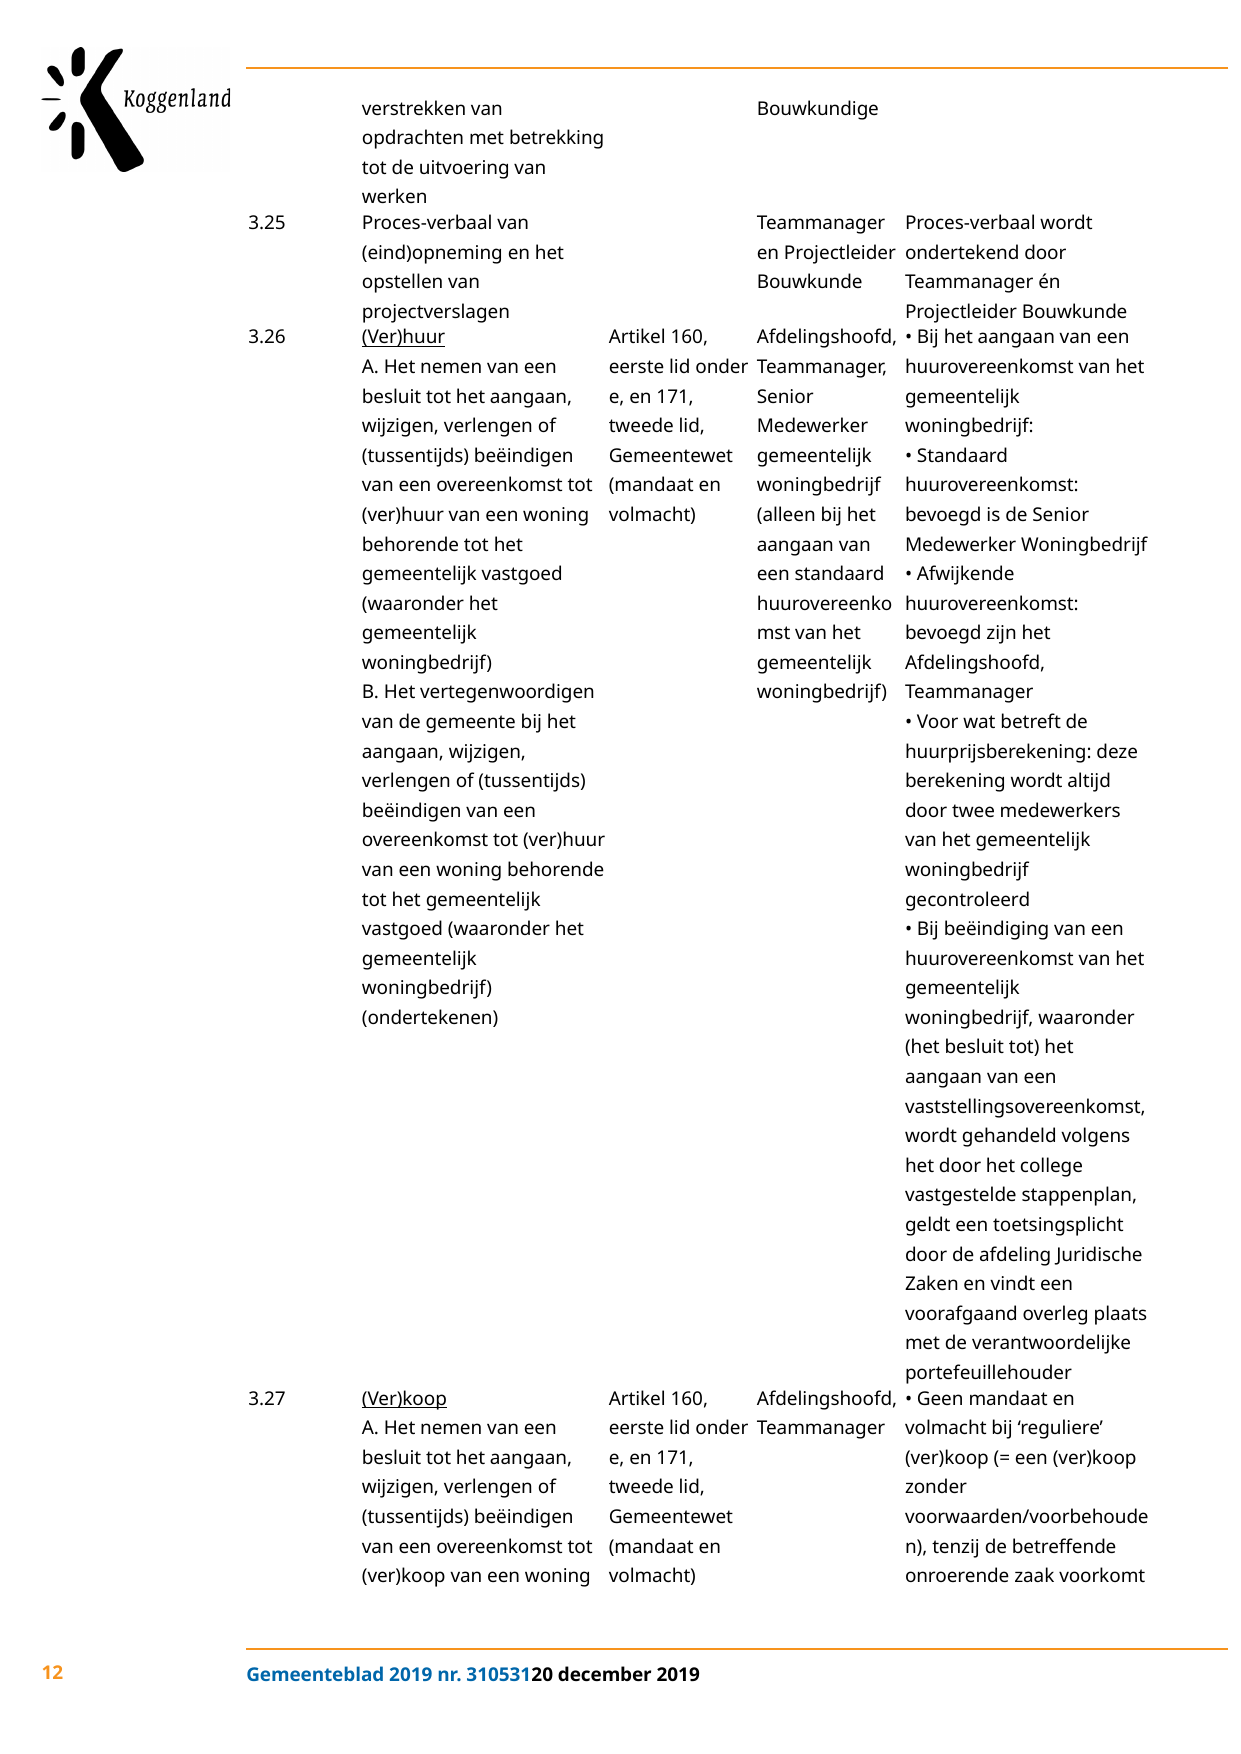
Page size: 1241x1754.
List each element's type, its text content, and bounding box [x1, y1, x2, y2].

table_cell Artikel 160, eerste lid onder e, en 171, tweede lid, Gemeentewet (mandaat en volmacht) [609, 1385, 757, 1588]
table_cell Artikel 160, eerste lid onder e, en 171, tweede lid, Gemeentewet (mandaat en volmacht) [609, 324, 757, 1385]
table_cell Proces-verbaal wordt ondertekend door Teammanager én Projectleider Bouwkunde [905, 209, 1152, 324]
table_cell (Ver)koop A. Het nemen van een besluit tot het aangaan, wijzigen, verlengen of (tussentijds) beëindigen van een overeenkomst tot (ver)koop van een woning [362, 1385, 608, 1588]
table_cell [609, 95, 757, 209]
table_cell 3.25 [248, 209, 362, 324]
table_cell [609, 209, 757, 324]
table_cell verstrekken van opdrachten met betrekking tot de uitvoering van werken [362, 95, 608, 209]
table_cell 3.27 [248, 1385, 362, 1588]
picture [41, 47, 231, 172]
table_cell Afdelingshoofd, Teammanager [757, 1385, 905, 1588]
table_cell Bouwkundige [757, 95, 905, 209]
table_cell [905, 95, 1152, 209]
table_cell • Bij het aangaan van een huurovereenkomst van het gemeentelijk woningbedrijf: • Standaard huurovereenkomst: bevoegd is de Senior Medewerker Woningbedrijf • Afwijkende huurovereenkomst: bevoegd zijn het Afdelingshoofd, Teammanager • Voor wat betreft de huurprijsberekening: deze berekening wordt altijd door twee medewerkers van het gemeentelijk woningbedrijf gecontroleerd • Bij beëindiging van een huurovereenkomst van het gemeentelijk woningbedrijf, waaronder (het besluit tot) het aangaan van een vaststellingsovereenkomst, wordt gehandeld volgens het door het college vastgestelde stappenplan, geldt een toetsingsplicht door de afdeling Juridische Zaken en vindt een voorafgaand overleg plaats met de verantwoordelijke portefeuillehouder [905, 324, 1152, 1385]
table_cell Teammanager en Projectleider Bouwkunde [757, 209, 905, 324]
table_cell Afdelingshoofd, Teammanager, Senior Medewerker gemeentelijk woningbedrijf (alleen bij het aangaan van een standaard huurovereenkomst van het gemeentelijk woningbedrijf) [757, 324, 905, 1385]
table_cell (Ver)huur A. Het nemen van een besluit tot het aangaan, wijzigen, verlengen of (tussentijds) beëindigen van een overeenkomst tot (ver)huur van een woning behorende tot het gemeentelijk vastgoed (waaronder het gemeentelijk woningbedrijf) B. Het vertegenwoordigen van de gemeente bij het aangaan, wijzigen, verlengen of (tussentijds) beëindigen van een overeenkomst tot (ver)huur van een woning behorende tot het gemeentelijk vastgoed (waaronder het gemeentelijk woningbedrijf) (ondertekenen) [362, 324, 608, 1385]
table_cell [248, 95, 362, 209]
table_cell Proces-verbaal van (eind)opneming en het opstellen van projectverslagen [362, 209, 608, 324]
table_cell 3.26 [248, 324, 362, 1385]
table_cell • Geen mandaat en volmacht bij ‘reguliere’ (ver)koop (= een (ver)koop zonder voorwaarden/voorbehouden), tenzij de betreffende onroerende zaak voorkomt [905, 1385, 1152, 1588]
